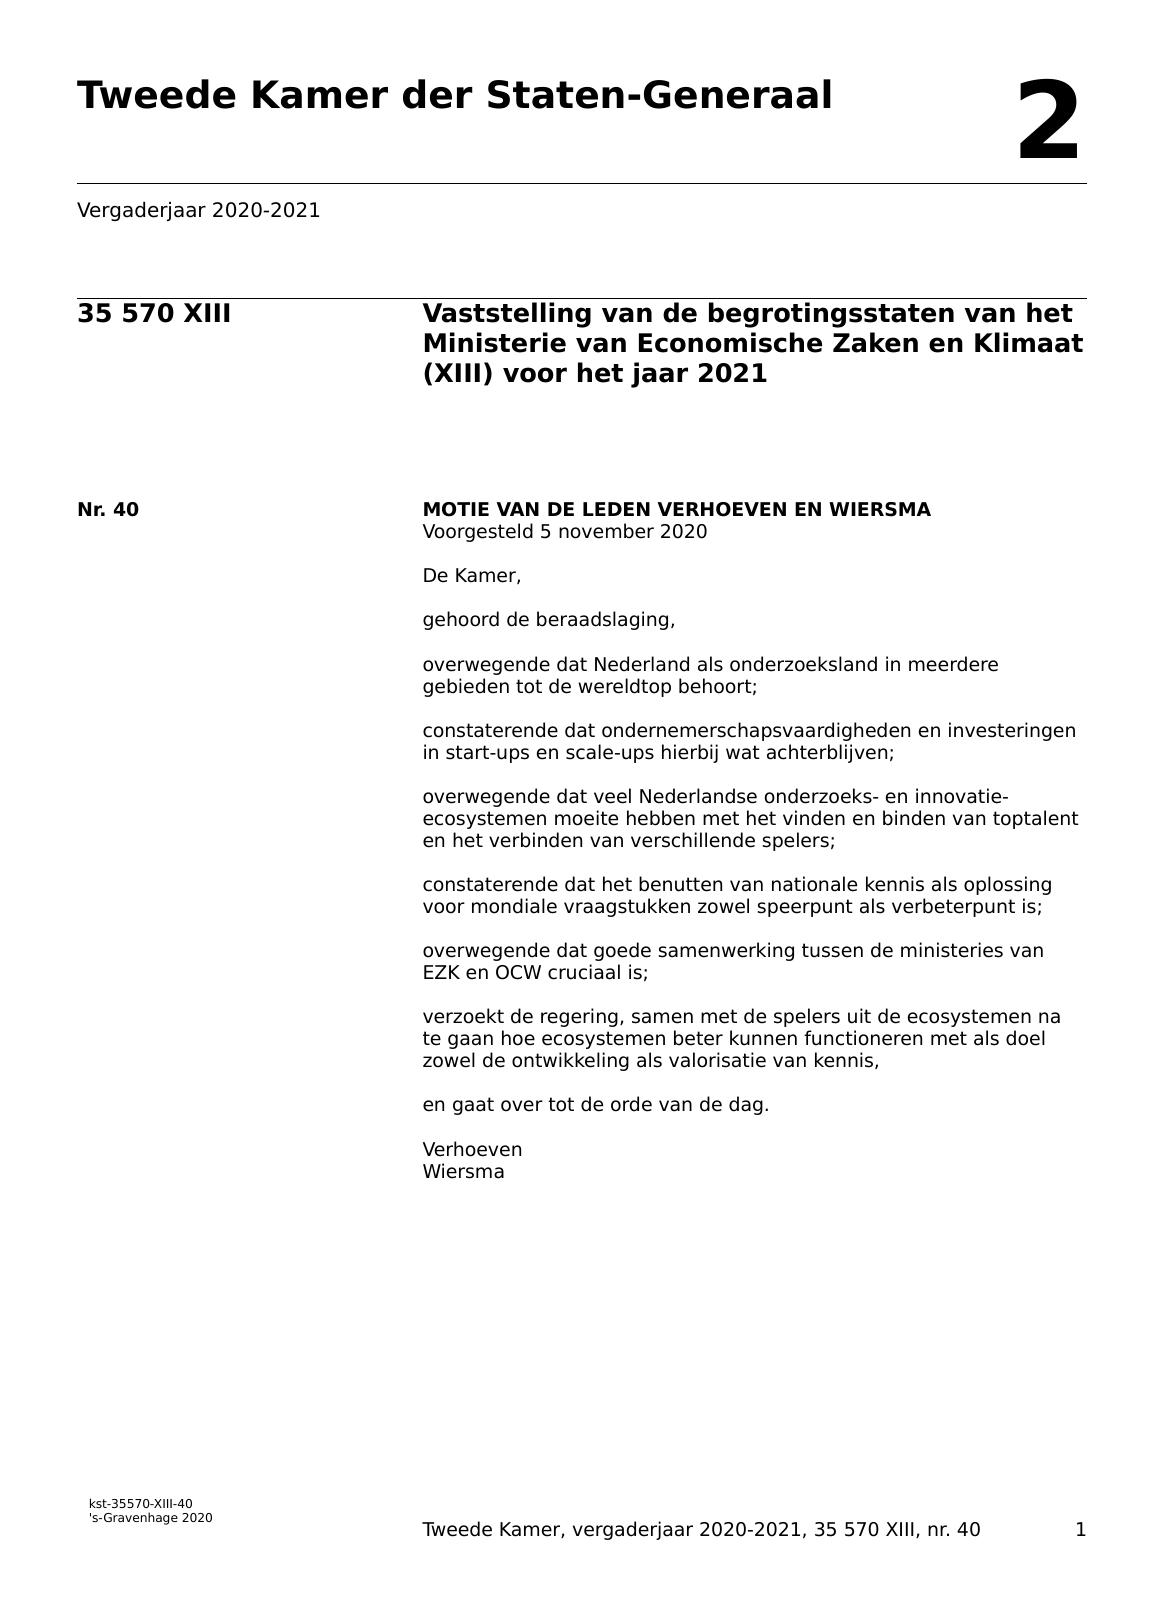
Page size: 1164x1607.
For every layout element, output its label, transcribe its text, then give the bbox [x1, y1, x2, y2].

text constaterende dat het benutten van nationale kennis als oplossing voor mondiale vraagstukken zowel speerpunt als verbeterpunt is; [422, 874, 1087, 918]
text 's-Gravenhage 2020 [88, 1511, 323, 1525]
text overwegende dat Nederland als onderzoeksland in meerdere gebieden tot de wereldtop behoort; [422, 653, 1087, 697]
text kst-35570-XIII-40 [88, 1497, 323, 1511]
text constaterende dat ondernemerschapsvaardigheden en investeringen in start-ups en scale-ups hierbij wat achterblijven; [422, 720, 1087, 764]
subtitle 35 570 XIII Vaststelling van de begrotingsstaten van het Ministerie van Economische Zaken en Klimaat (XIII) voor het jaar 2021 [77, 299, 1087, 388]
table_header 2 [886, 59, 1087, 183]
text Verhoeven [422, 1138, 1087, 1161]
text gehoord de beraadslaging, [422, 609, 1087, 631]
text overwegende dat veel Nederlandse onderzoeks- en innovatie-ecosystemen moeite hebben met het vinden en binden van toptalent en het verbinden van verschillende spelers; [422, 786, 1087, 852]
text en gaat over tot de orde van de dag. [422, 1094, 1087, 1116]
text Wiersma [422, 1161, 1087, 1182]
subtitle Nr. 40 MOTIE VAN DE LEDEN VERHOEVEN EN WIERSMA [77, 499, 1087, 521]
text overwegende dat goede samenwerking tussen de ministeries van EZK en OCW cruciaal is; [422, 940, 1087, 984]
table_header Tweede Kamer der Staten-Generaal [77, 59, 886, 183]
text verzoekt de regering, samen met de spelers uit de ecosystemen na te gaan hoe ecosystemen beter kunnen functioneren met als doel zowel de ontwikkeling als valorisatie van kennis, [422, 1006, 1087, 1072]
text De Kamer, [422, 565, 1087, 587]
table_cell Vergaderjaar 2020-2021 [77, 184, 1087, 298]
text Voorgesteld 5 november 2020 [422, 521, 1087, 543]
